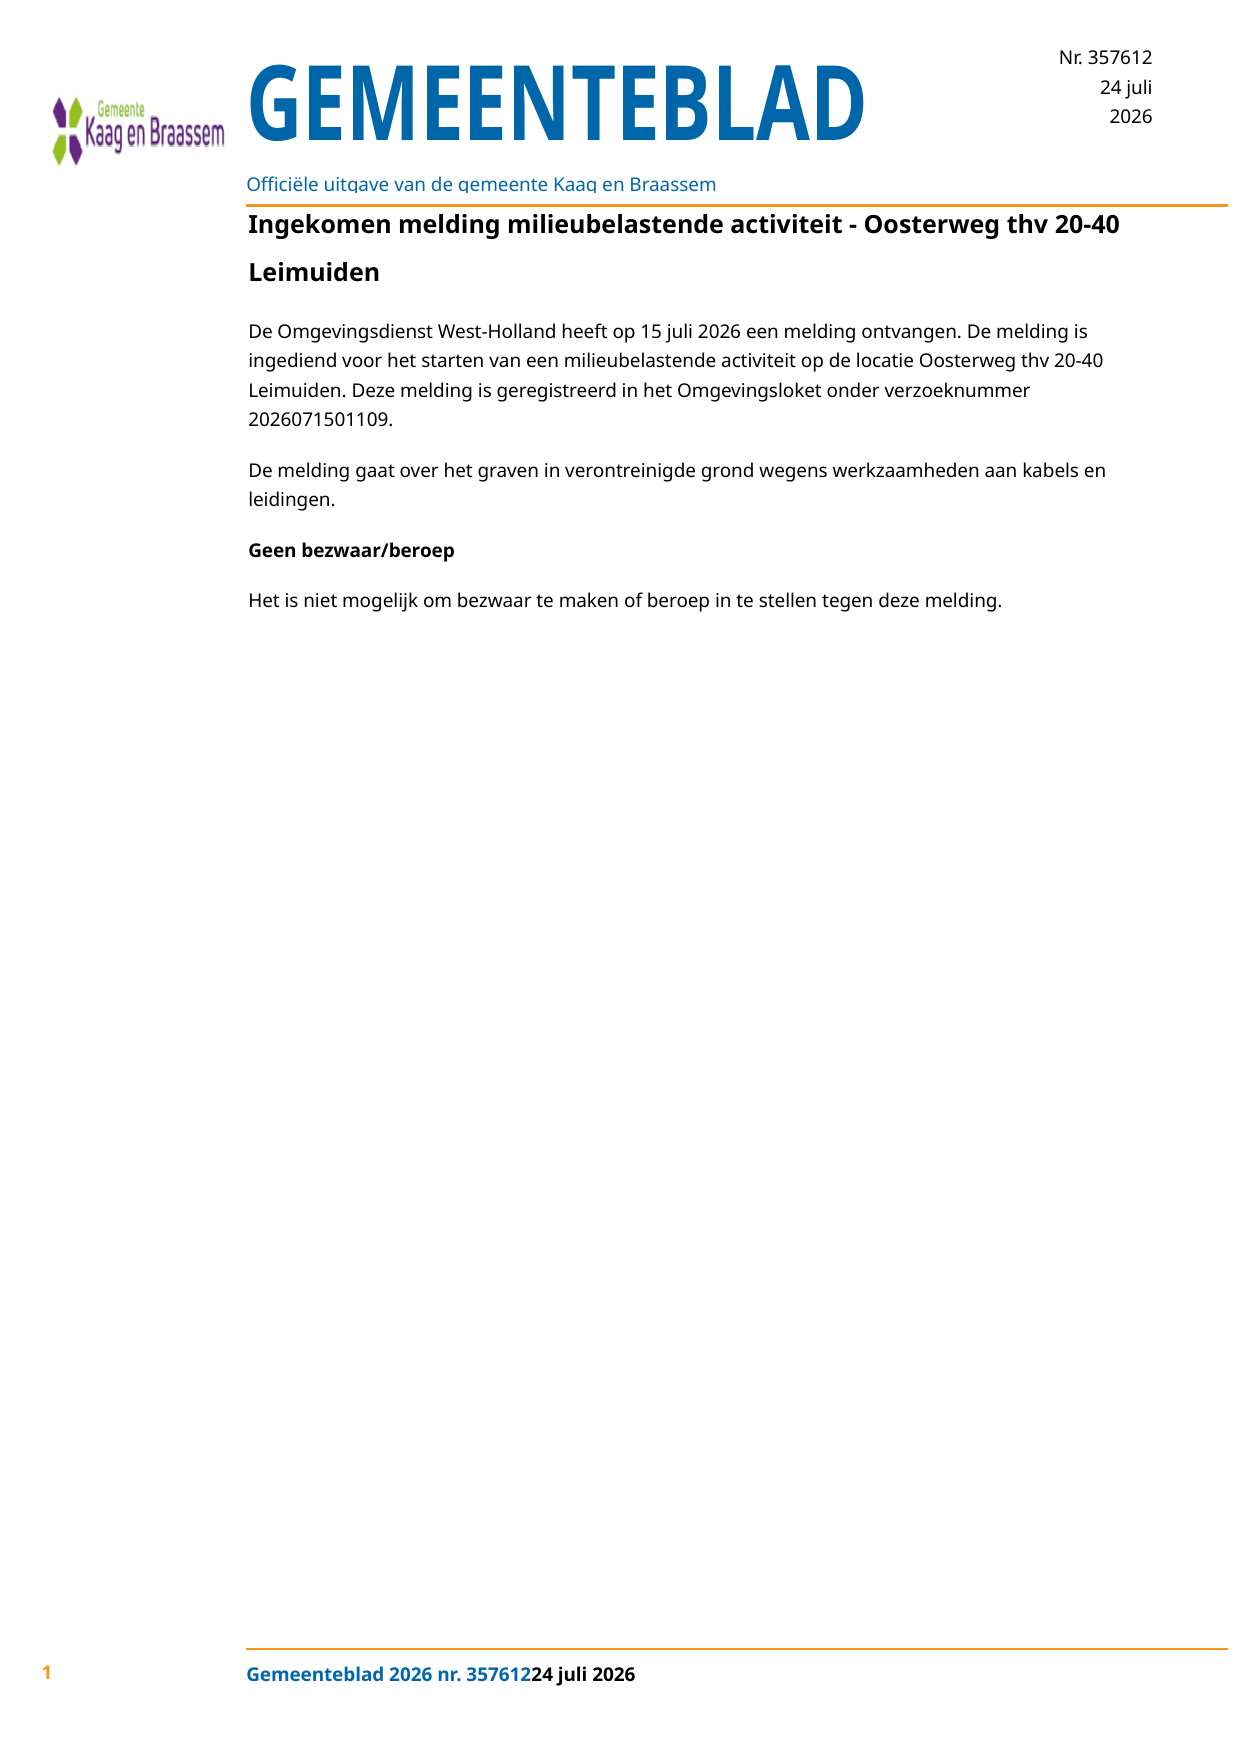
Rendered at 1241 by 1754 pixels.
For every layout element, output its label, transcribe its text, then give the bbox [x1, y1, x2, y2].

picture [41, 47, 231, 172]
text De Omgevingsdienst West-Holland heeft op 15 juli 2026 een melding ontvangen. De melding is ingediend voor het starten van een milieubelastende activiteit op de locatie Oosterweg thv 20-40 Leimuiden. Deze melding is geregistreerd in het Omgevingsloket onder verzoeknummer 2026071501109. [248, 318, 1152, 432]
text Het is niet mogelijk om bezwaar te maken of beroep in te stellen tegen deze melding. [248, 587, 1152, 613]
text Geen bezwaar/beroep [248, 537, 1152, 563]
text Ingekomen melding milieubelastende activiteit - Oosterweg thv 20-40 Leimuiden [248, 207, 1152, 288]
text De melding gaat over het graven in verontreinigde grond wegens werkzaamheden aan kabels en leidingen. [248, 457, 1152, 512]
